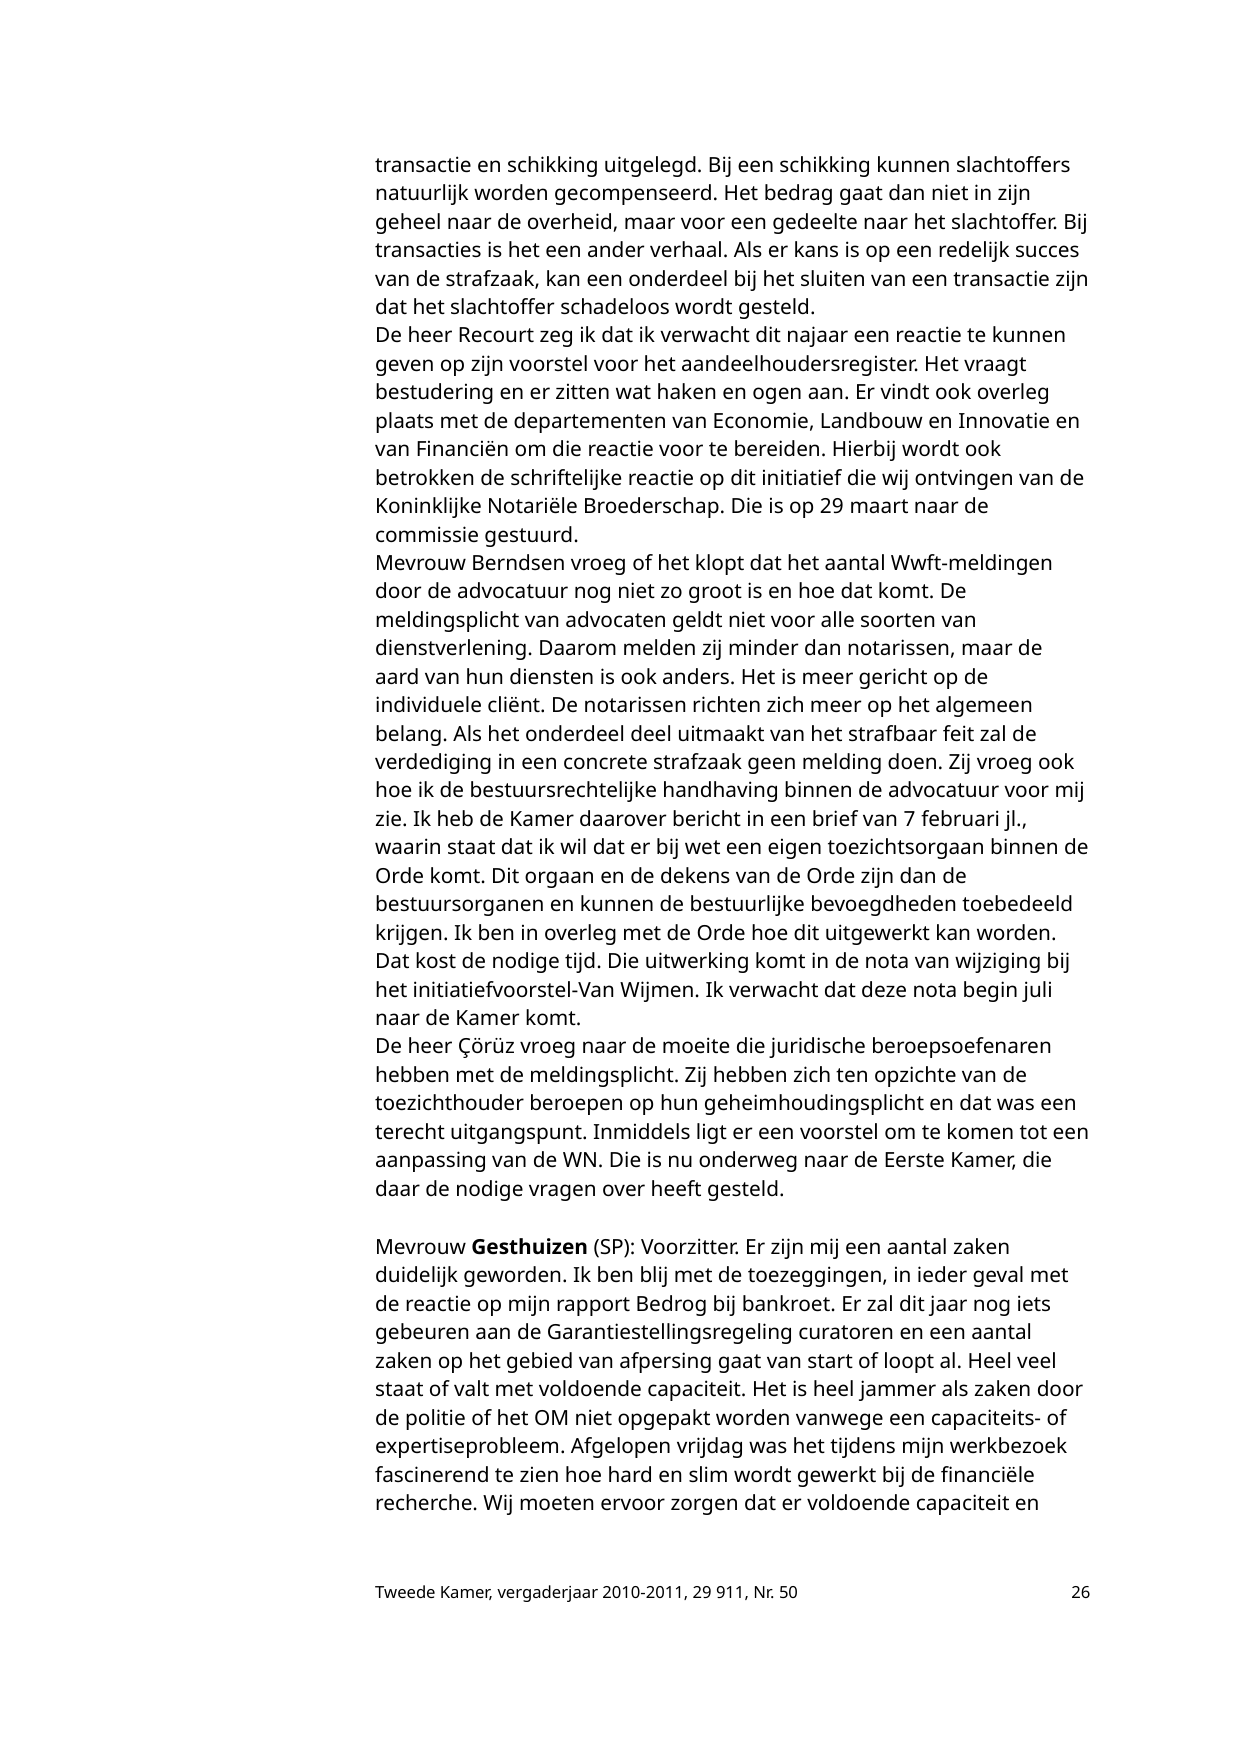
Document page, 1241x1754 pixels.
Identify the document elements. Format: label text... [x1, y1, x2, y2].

text Mevrouw Gesthuizen (SP): Voorzitter. Er zijn mij een aantal zaken duidelijk geworden. Ik ben blij met de toezeggingen, in ieder geval met de reactie op mijn rapport Bedrog bij bankroet. Er zal dit jaar nog iets gebeuren aan de Garantiestellingsregeling curatoren en een aantal zaken op het gebied van afpersing gaat van start of loopt al. Heel veel staat of valt met voldoende capaciteit. Het is heel jammer als zaken door de politie of het OM niet opgepakt worden vanwege een capaciteits- of expertiseprobleem. Afgelopen vrijdag was het tijdens mijn werkbezoek fascinerend te zien hoe hard en slim wordt gewerkt bij de financiële recherche. Wij moeten ervoor zorgen dat er voldoende capaciteit en [375, 1232, 1090, 1517]
text De heer Recourt zeg ik dat ik verwacht dit najaar een reactie te kunnen geven op zijn voorstel voor het aandeelhoudersregister. Het vraagt bestudering en er zitten wat haken en ogen aan. Er vindt ook overleg plaats met de departementen van Economie, Landbouw en Innovatie en van Financiën om die reactie voor te bereiden. Hierbij wordt ook betrokken de schriftelijke reactie op dit initiatief die wij ontvingen van de Koninklijke Notariële Broederschap. Die is op 29 maart naar de commissie gestuurd. [375, 321, 1090, 548]
text transactie en schikking uitgelegd. Bij een schikking kunnen slachtoffers natuurlijk worden gecompenseerd. Het bedrag gaat dan niet in zijn geheel naar de overheid, maar voor een gedeelte naar het slachtoffer. Bij transacties is het een ander verhaal. Als er kans is op een redelijk succes van de strafzaak, kan een onderdeel bij het sluiten van een transactie zijn dat het slachtoffer schadeloos wordt gesteld. [375, 150, 1090, 321]
text Mevrouw Berndsen vroeg of het klopt dat het aantal Wwft-meldingen door de advocatuur nog niet zo groot is en hoe dat komt. De meldingsplicht van advocaten geldt niet voor alle soorten van dienstverlening. Daarom melden zij minder dan notarissen, maar de aard van hun diensten is ook anders. Het is meer gericht op de individuele cliënt. De notarissen richten zich meer op het algemeen belang. Als het onderdeel deel uitmaakt van het strafbaar feit zal de verdediging in een concrete strafzaak geen melding doen. Zij vroeg ook hoe ik de bestuursrechtelijke handhaving binnen de advocatuur voor mij zie. Ik heb de Kamer daarover bericht in een brief van 7 februari jl., waarin staat dat ik wil dat er bij wet een eigen toezichtsorgaan binnen de Orde komt. Dit orgaan en de dekens van de Orde zijn dan de bestuursorganen en kunnen de bestuurlijke bevoegdheden toebedeeld krijgen. Ik ben in overleg met de Orde hoe dit uitgewerkt kan worden. Dat kost de nodige tijd. Die uitwerking komt in de nota van wijziging bij het initiatiefvoorstel-Van Wijmen. Ik verwacht dat deze nota begin juli naar de Kamer komt. [375, 548, 1090, 1032]
text De heer Çörüz vroeg naar de moeite die juridische beroepsoefenaren hebben met de meldingsplicht. Zij hebben zich ten opzichte van de toezichthouder beroepen op hun geheimhoudingsplicht en dat was een terecht uitgangspunt. Inmiddels ligt er een voorstel om te komen tot een aanpassing van de WN. Die is nu onderweg naar de Eerste Kamer, die daar de nodige vragen over heeft gesteld. [375, 1032, 1090, 1202]
